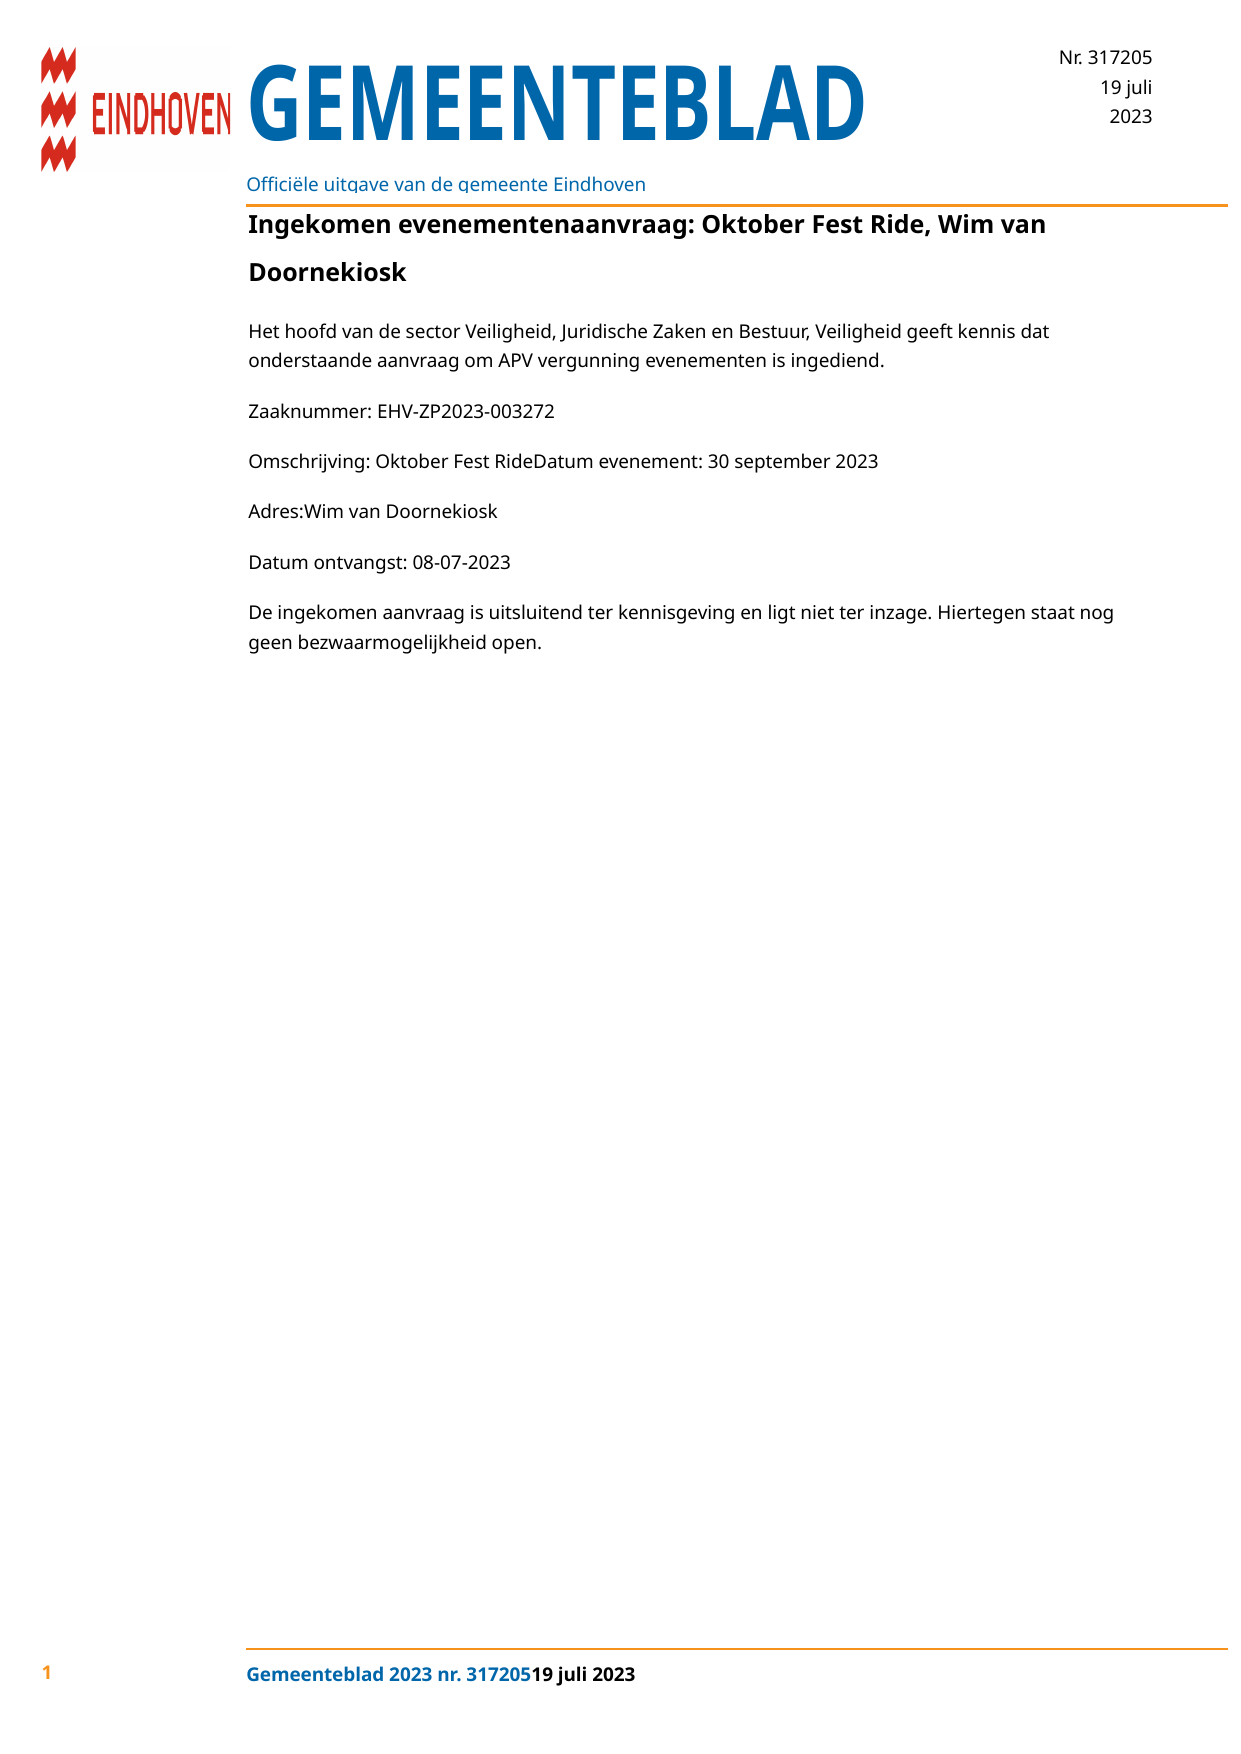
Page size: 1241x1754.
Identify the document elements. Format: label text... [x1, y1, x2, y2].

text Het hoofd van de sector Veiligheid, Juridische Zaken en Bestuur, Veiligheid geeft kennis dat onderstaande aanvraag om APV vergunning evenementen is ingediend. [248, 318, 1152, 373]
text Ingekomen evenementenaanvraag: Oktober Fest Ride, Wim van Doornekiosk [248, 207, 1152, 288]
text Datum ontvangst: 08-07-2023 [248, 549, 1152, 575]
text Adres:Wim van Doornekiosk [248, 499, 1152, 524]
text De ingekomen aanvraag is uitsluitend ter kennisgeving en ligt niet ter inzage. Hiertegen staat nog geen bezwaarmogelijkheid open. [248, 599, 1152, 655]
text Omschrijving: Oktober Fest RideDatum evenement: 30 september 2023 [248, 448, 1152, 474]
picture [41, 47, 231, 172]
text Zaaknummer: EHV-ZP2023-003272 [248, 398, 1152, 424]
